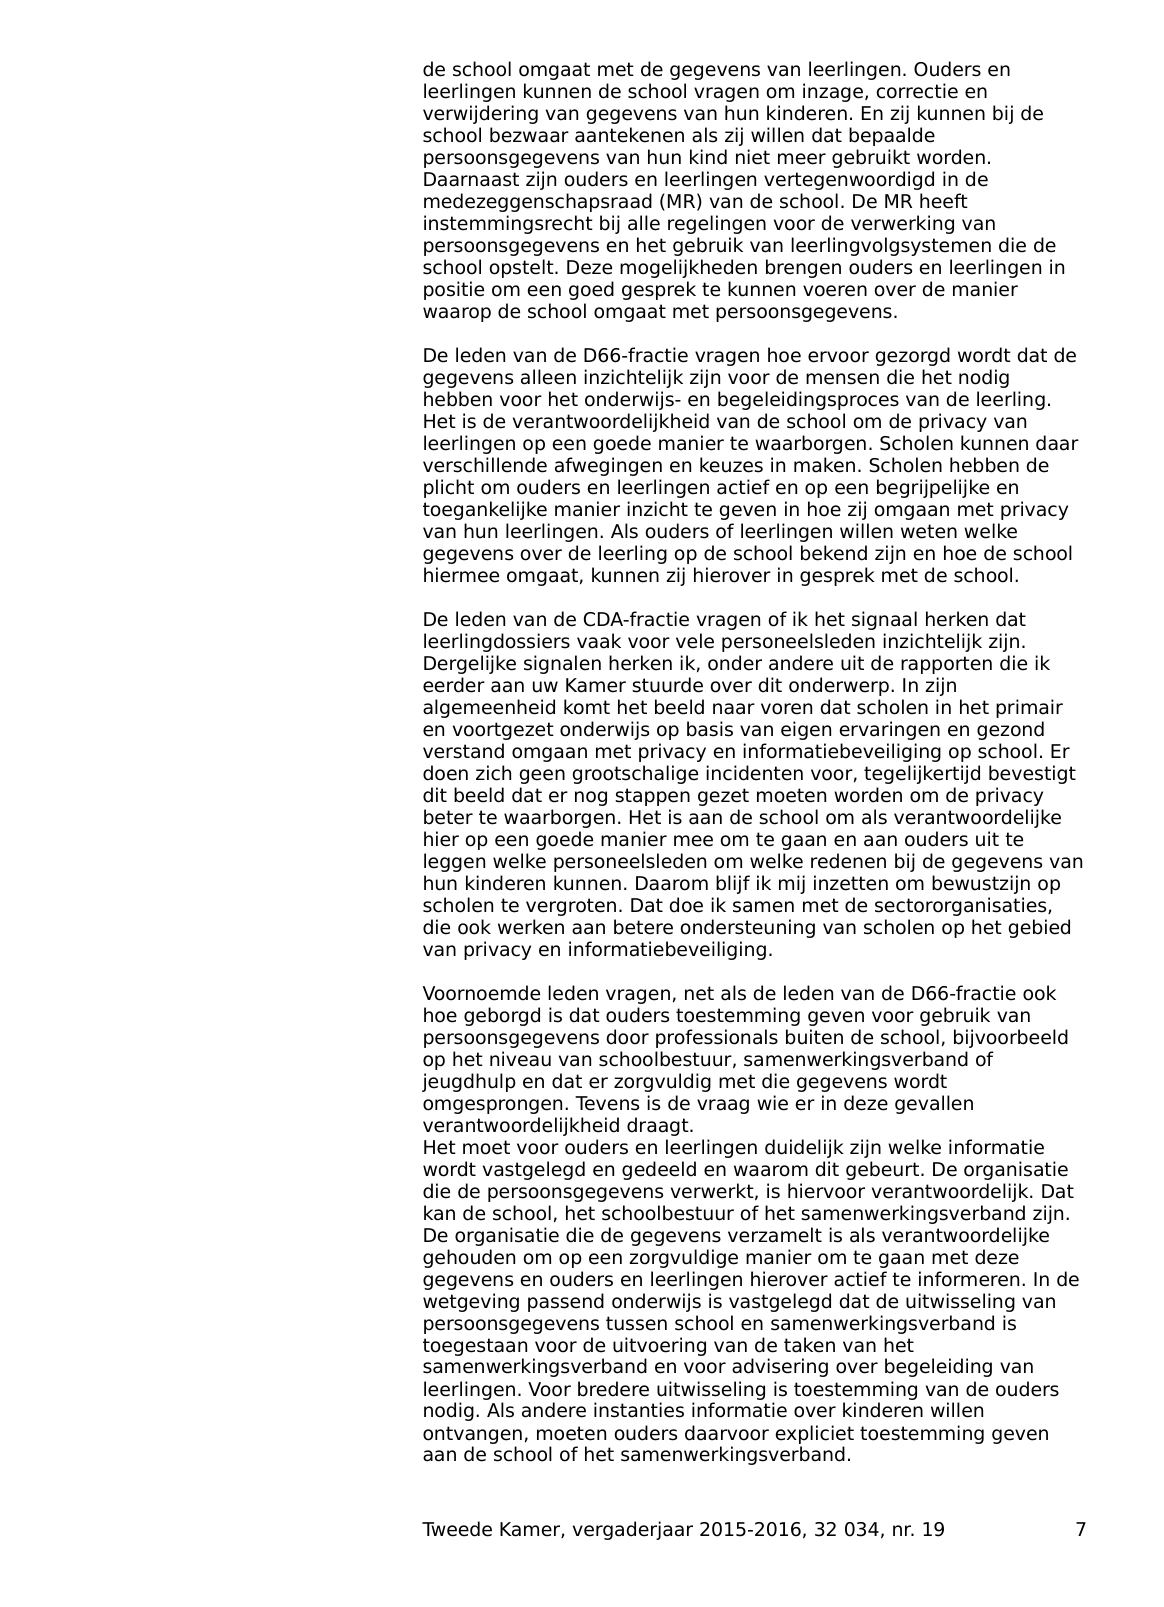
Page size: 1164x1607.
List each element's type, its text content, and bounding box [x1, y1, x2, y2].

text De leden van de CDA-fractie vragen of ik het signaal herken dat leerlingdossiers vaak voor vele personeelsleden inzichtelijk zijn. [422, 609, 1087, 653]
text de school omgaat met de gegevens van leerlingen. Ouders en leerlingen kunnen de school vragen om inzage, correctie en verwijdering van gegevens van hun kinderen. En zij kunnen bij de school bezwaar aantekenen als zij willen dat bepaalde persoonsgegevens van hun kind niet meer gebruikt worden. Daarnaast zijn ouders en leerlingen vertegenwoordigd in de medezeggenschapsraad (MR) van de school. De MR heeft instemmingsrecht bij alle regelingen voor de verwerking van persoonsgegevens en het gebruik van leerlingvolgsystemen die de school opstelt. Deze mogelijkheden brengen ouders en leerlingen in positie om een goed gesprek te kunnen voeren over de manier waarop de school omgaat met persoonsgegevens. [422, 59, 1087, 323]
text Dergelijke signalen herken ik, onder andere uit de rapporten die ik eerder aan uw Kamer stuurde over dit onderwerp. In zijn algemeenheid komt het beeld naar voren dat scholen in het primair en voortgezet onderwijs op basis van eigen ervaringen en gezond verstand omgaan met privacy en informatiebeveiliging op school. Er doen zich geen grootschalige incidenten voor, tegelijkertijd bevestigt dit beeld dat er nog stappen gezet moeten worden om de privacy beter te waarborgen. Het is aan de school om als verantwoordelijke hier op een goede manier mee om te gaan en aan ouders uit te leggen welke personeelsleden om welke redenen bij de gegevens van hun kinderen kunnen. Daarom blijf ik mij inzetten om bewustzijn op scholen te vergroten. Dat doe ik samen met de sectororganisaties, die ook werken aan betere ondersteuning van scholen op het gebied van privacy en informatiebeveiliging. [422, 653, 1087, 961]
text Het moet voor ouders en leerlingen duidelijk zijn welke informatie wordt vastgelegd en gedeeld en waarom dit gebeurt. De organisatie die de persoonsgegevens verwerkt, is hiervoor verantwoordelijk. Dat kan de school, het schoolbestuur of het samenwerkingsverband zijn. De organisatie die de gegevens verzamelt is als verantwoordelijke gehouden om op een zorgvuldige manier om te gaan met deze gegevens en ouders en leerlingen hierover actief te informeren. In de wetgeving passend onderwijs is vastgelegd dat de uitwisseling van persoonsgegevens tussen school en samenwerkingsverband is toegestaan voor de uitvoering van de taken van het samenwerkingsverband en voor advisering over begeleiding van leerlingen. Voor bredere uitwisseling is toestemming van de ouders nodig. Als andere instanties informatie over kinderen willen ontvangen, moeten ouders daarvoor expliciet toestemming geven aan de school of het samenwerkingsverband. [422, 1137, 1087, 1466]
text De leden van de D66-fractie vragen hoe ervoor gezorgd wordt dat de gegevens alleen inzichtelijk zijn voor de mensen die het nodig hebben voor het onderwijs- en begeleidingsproces van de leerling. [422, 345, 1087, 411]
text Het is de verantwoordelijkheid van de school om de privacy van leerlingen op een goede manier te waarborgen. Scholen kunnen daar verschillende afwegingen en keuzes in maken. Scholen hebben de plicht om ouders en leerlingen actief en op een begrijpelijke en toegankelijke manier inzicht te geven in hoe zij omgaan met privacy van hun leerlingen. Als ouders of leerlingen willen weten welke gegevens over de leerling op de school bekend zijn en hoe de school hiermee omgaat, kunnen zij hierover in gesprek met de school. [422, 411, 1087, 587]
text Voornoemde leden vragen, net als de leden van de D66-fractie ook hoe geborgd is dat ouders toestemming geven voor gebruik van persoonsgegevens door professionals buiten de school, bijvoorbeeld op het niveau van schoolbestuur, samenwerkingsverband of jeugdhulp en dat er zorgvuldig met die gegevens wordt omgesprongen. Tevens is de vraag wie er in deze gevallen verantwoordelijkheid draagt. [422, 983, 1087, 1137]
